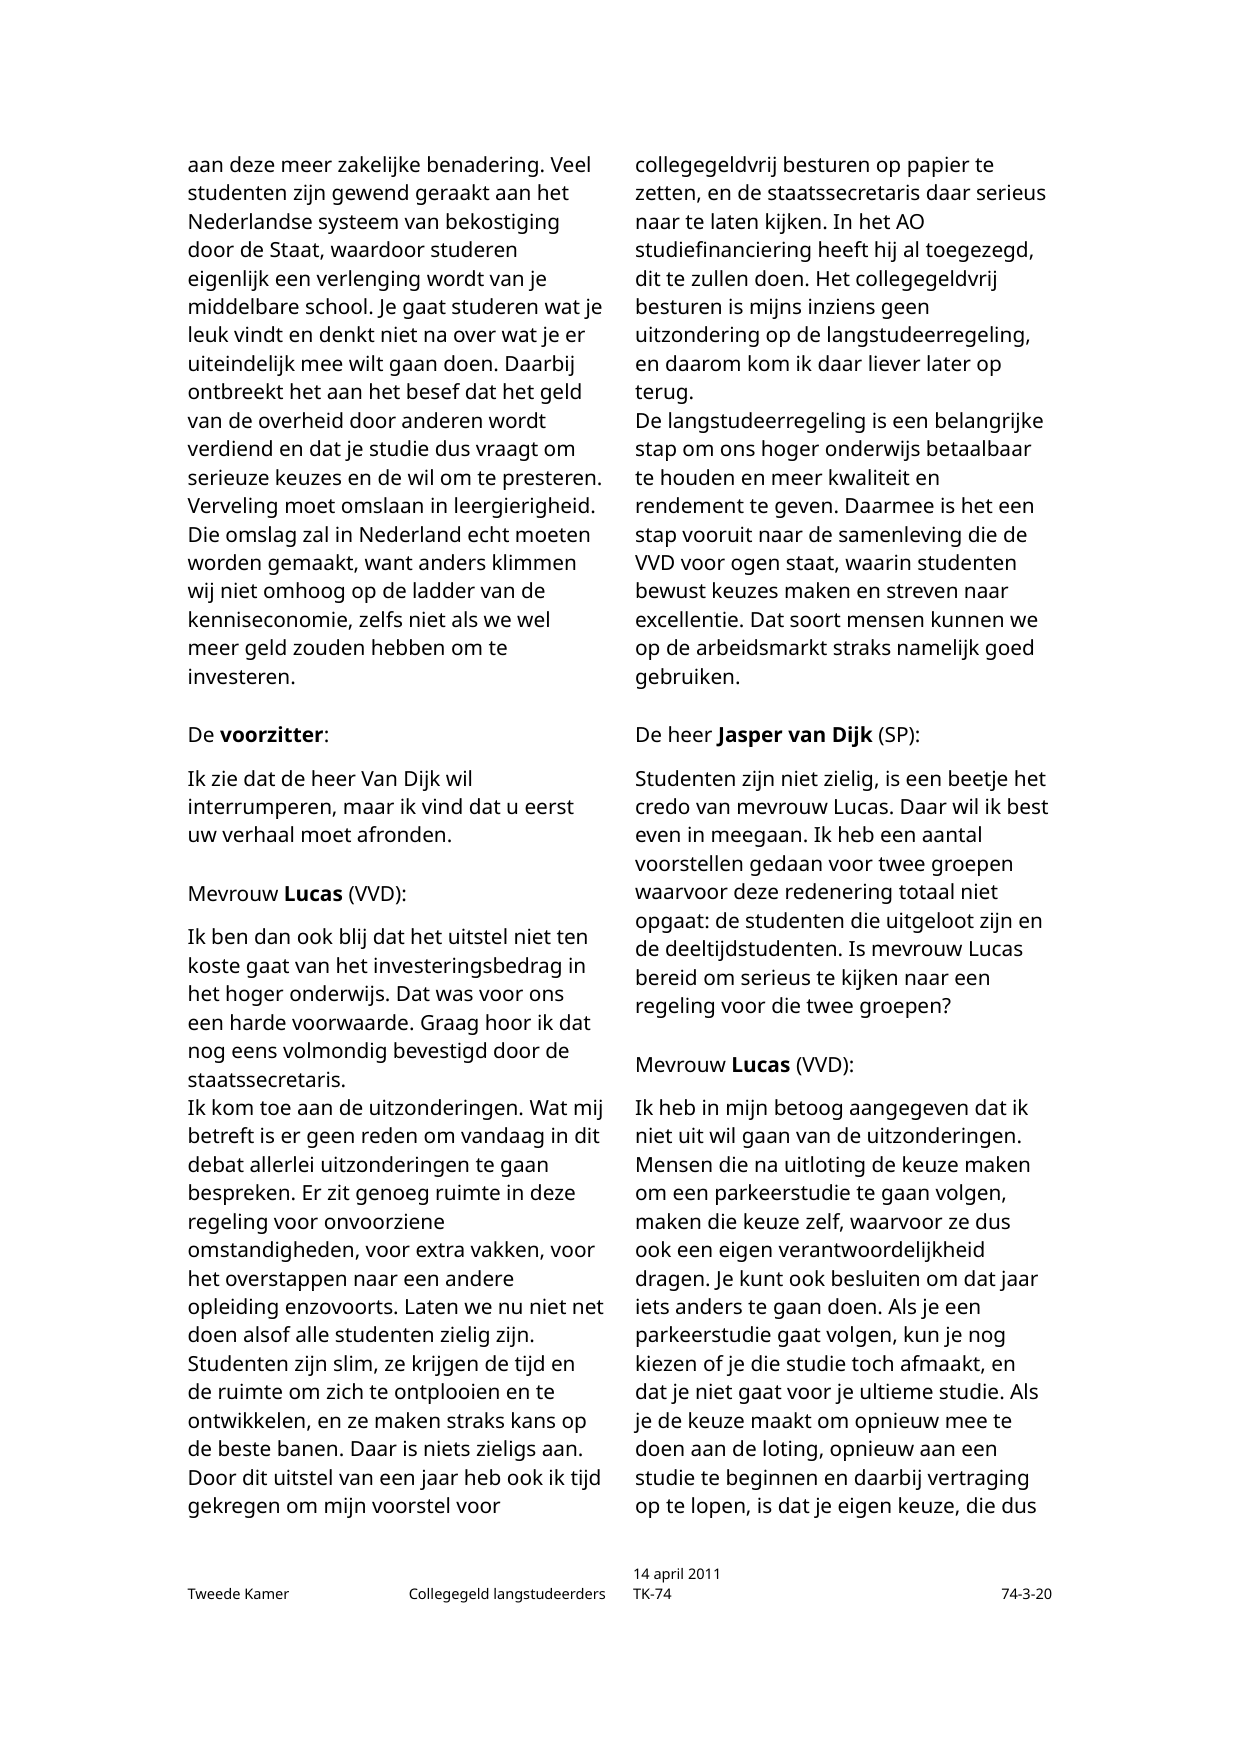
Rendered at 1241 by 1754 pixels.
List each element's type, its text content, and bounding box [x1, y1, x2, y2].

text De voorzitter: [187, 720, 605, 749]
text Mevrouw Lucas (VVD): [635, 1050, 1053, 1078]
text Ik zie dat de heer Van Dijk wil interrumperen, maar ik vind dat u eerst uw verhaal moet afronden. [187, 764, 605, 849]
text Ik kom toe aan de uitzonderingen. Wat mij betreft is er geen reden om vandaag in dit debat allerlei uitzonderingen te gaan bespreken. Er zit genoeg ruimte in deze regeling voor onvoorziene omstandigheden, voor extra vakken, voor het overstappen naar een andere opleiding enzovoorts. Laten we nu niet net doen alsof alle studenten zielig zijn. Studenten zijn slim, ze krijgen de tijd en de ruimte om zich te ontplooien en te ontwikkelen, en ze maken straks kans op de beste banen. Daar is niets zieligs aan. Door dit uitstel van een jaar heb ook ik tijd gekregen om mijn voorstel voor [187, 1093, 605, 1520]
text aan deze meer zakelijke benadering. Veel studenten zijn gewend geraakt aan het Nederlandse systeem van bekostiging door de Staat, waardoor studeren eigenlijk een verlenging wordt van je middelbare school. Je gaat studeren wat je leuk vindt en denkt niet na over wat je er uiteindelijk mee wilt gaan doen. Daarbij ontbreekt het aan het besef dat het geld van de overheid door anderen wordt verdiend en dat je studie dus vraagt om serieuze keuzes en de wil om te presteren. Verveling moet omslaan in leergierigheid. Die omslag zal in Nederland echt moeten worden gemaakt, want anders klimmen wij niet omhoog op de ladder van de kenniseconomie, zelfs niet als we wel meer geld zouden hebben om te investeren. [187, 150, 605, 690]
text collegegeldvrij besturen op papier te zetten, en de staatssecretaris daar serieus naar te laten kijken. In het AO studiefinanciering heeft hij al toegezegd, dit te zullen doen. Het collegegeldvrij besturen is mijns inziens geen uitzondering op de langstudeerregeling, en daarom kom ik daar liever later op terug. [635, 150, 1053, 406]
text Mevrouw Lucas (VVD): [187, 879, 605, 907]
text Ik heb in mijn betoog aangegeven dat ik niet uit wil gaan van de uitzonderingen. Mensen die na uitloting de keuze maken om een parkeerstudie te gaan volgen, maken die keuze zelf, waarvoor ze dus ook een eigen verantwoordelijkheid dragen. Je kunt ook besluiten om dat jaar iets anders te gaan doen. Als je een parkeerstudie gaat volgen, kun je nog kiezen of je die studie toch afmaakt, en dat je niet gaat voor je ultieme studie. Als je de keuze maakt om opnieuw mee te doen aan de loting, opnieuw aan een studie te beginnen en daarbij vertraging op te lopen, is dat je eigen keuze, die dus [635, 1093, 1053, 1520]
text Studenten zijn niet zielig, is een beetje het credo van mevrouw Lucas. Daar wil ik best even in meegaan. Ik heb een aantal voorstellen gedaan voor twee groepen waarvoor deze redenering totaal niet opgaat: de studenten die uitgeloot zijn en de deeltijdstudenten. Is mevrouw Lucas bereid om serieus te kijken naar een regeling voor die twee groepen? [635, 764, 1053, 1020]
text De langstudeerregeling is een belangrijke stap om ons hoger onderwijs betaalbaar te houden en meer kwaliteit en rendement te geven. Daarmee is het een stap vooruit naar de samenleving die de VVD voor ogen staat, waarin studenten bewust keuzes maken en streven naar excellentie. Dat soort mensen kunnen we op de arbeidsmarkt straks namelijk goed gebruiken. [635, 406, 1053, 690]
text De heer Jasper van Dijk (SP): [635, 720, 1053, 749]
text Ik ben dan ook blij dat het uitstel niet ten koste gaat van het investeringsbedrag in het hoger onderwijs. Dat was voor ons een harde voorwaarde. Graag hoor ik dat nog eens volmondig bevestigd door de staatssecretaris. [187, 922, 605, 1093]
